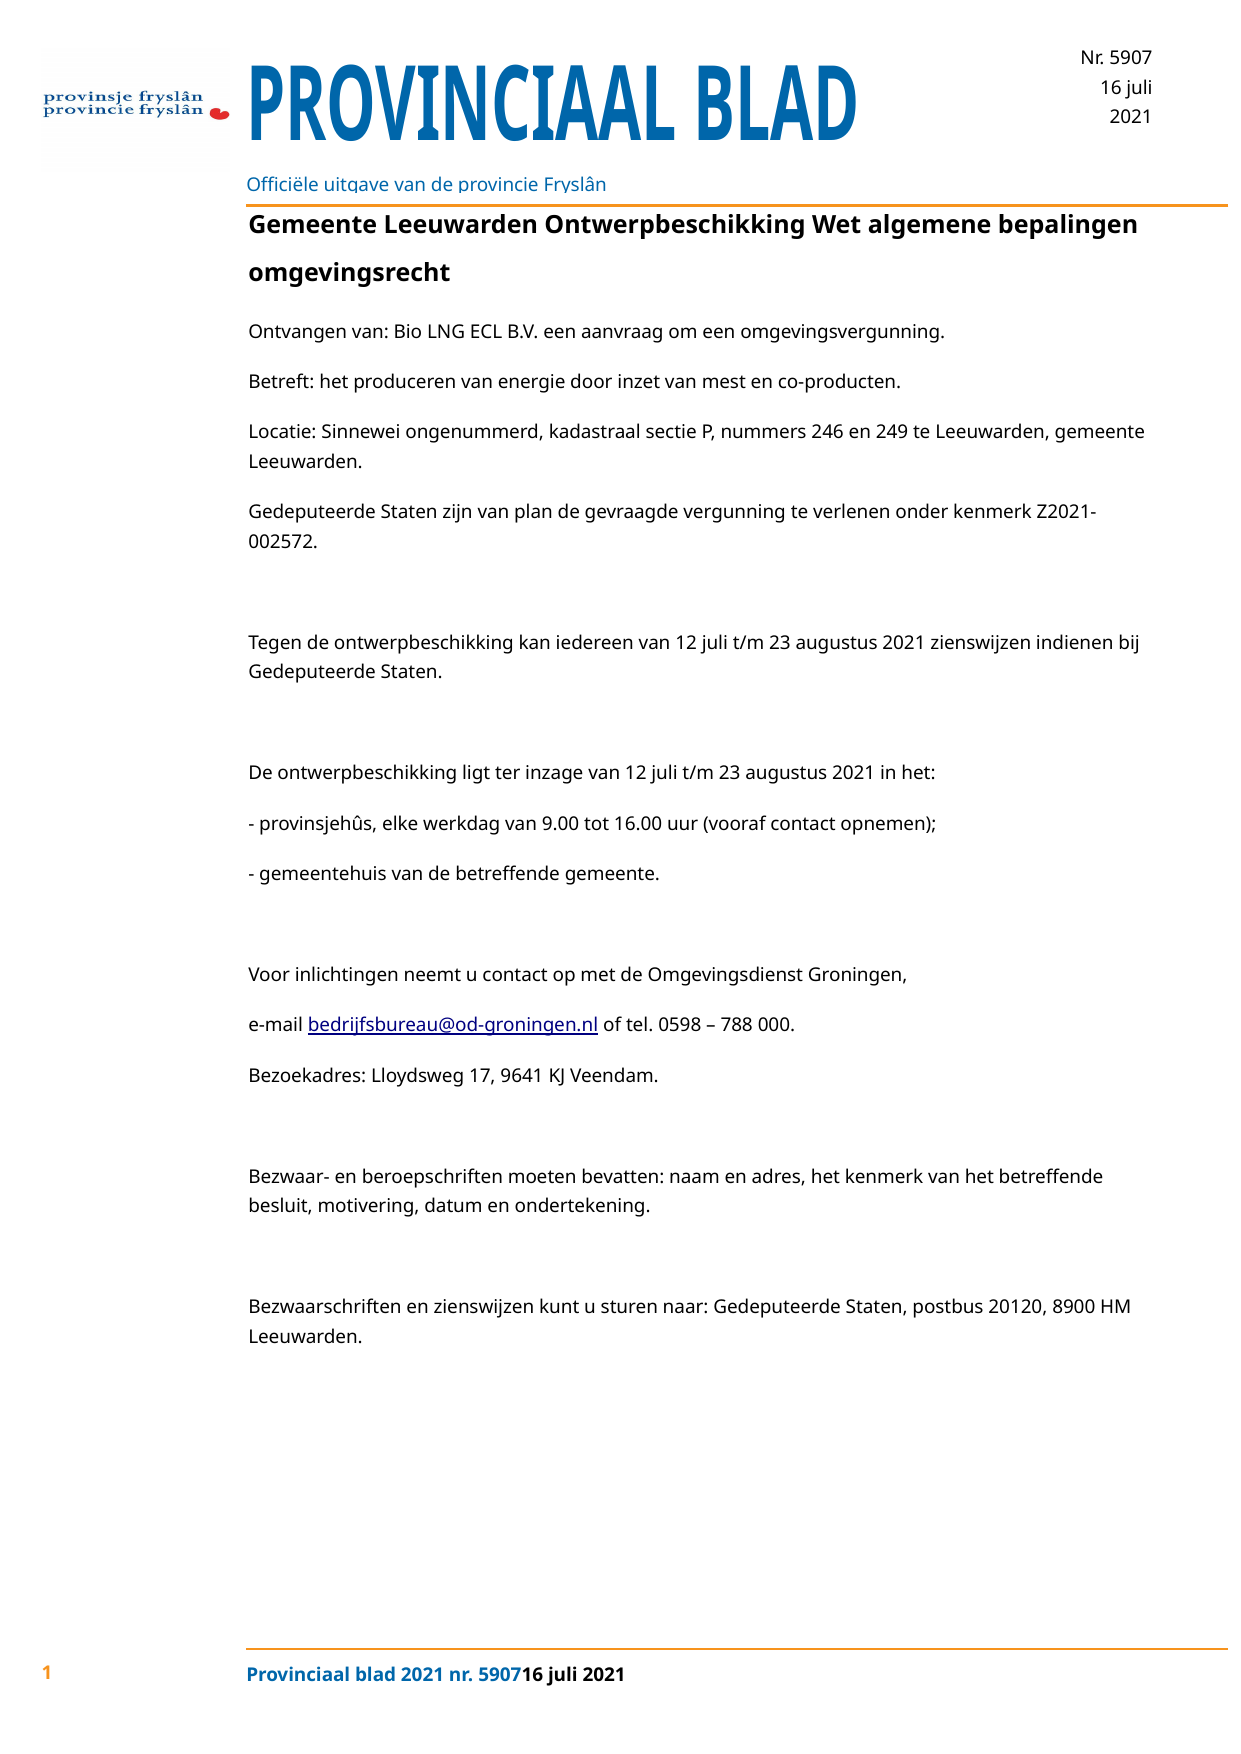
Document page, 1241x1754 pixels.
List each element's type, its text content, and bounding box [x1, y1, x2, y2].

text - provinsjehûs, elke werkdag van 9.00 tot 16.00 uur (vooraf contact opnemen); [248, 810, 1152, 836]
text Voor inlichtingen neemt u contact op met de Omgevingsdienst Groningen, [248, 961, 1152, 987]
text Tegen de ontwerpbeschikking kan iedereen van 12 juli t/m 23 augustus 2021 zienswijzen indienen bij Gedeputeerde Staten. [248, 629, 1152, 684]
text e-mail bedrijfsbureau@od-groningen.nl of tel. 0598 – 788 000. [248, 1012, 1152, 1037]
text Gemeente Leeuwarden Ontwerpbeschikking Wet algemene bepalingen omgevingsrecht [248, 207, 1152, 288]
text Betreft: het produceren van energie door inzet van mest en co-producten. [248, 368, 1152, 394]
text Locatie: Sinnewei ongenummerd, kadastraal sectie P, nummers 246 en 249 te Leeuwarden, gemeente Leeuwarden. [248, 419, 1152, 474]
text Bezwaarschriften en zienswijzen kunt u sturen naar: Gedeputeerde Staten, postbus 20120, 8900 HM Leeuwarden. [248, 1293, 1152, 1349]
text Ontvangen van: Bio LNG ECL B.V. een aanvraag om een omgevingsvergunning. [248, 318, 1152, 344]
text De ontwerpbeschikking ligt ter inzage van 12 juli t/m 23 augustus 2021 in het: [248, 759, 1152, 785]
text - gemeentehuis van de betreffende gemeente. [248, 860, 1152, 886]
text Bezoekadres: Lloydsweg 17, 9641 KJ Veendam. [248, 1062, 1152, 1088]
text Gedeputeerde Staten zijn van plan de gevraagde vergunning te verlenen onder kenmerk Z2021-002572. [248, 499, 1152, 554]
picture [41, 47, 231, 172]
text Bezwaar- en beroepschriften moeten bevatten: naam en adres, het kenmerk van het betreffende besluit, motivering, datum en ondertekening. [248, 1163, 1152, 1218]
